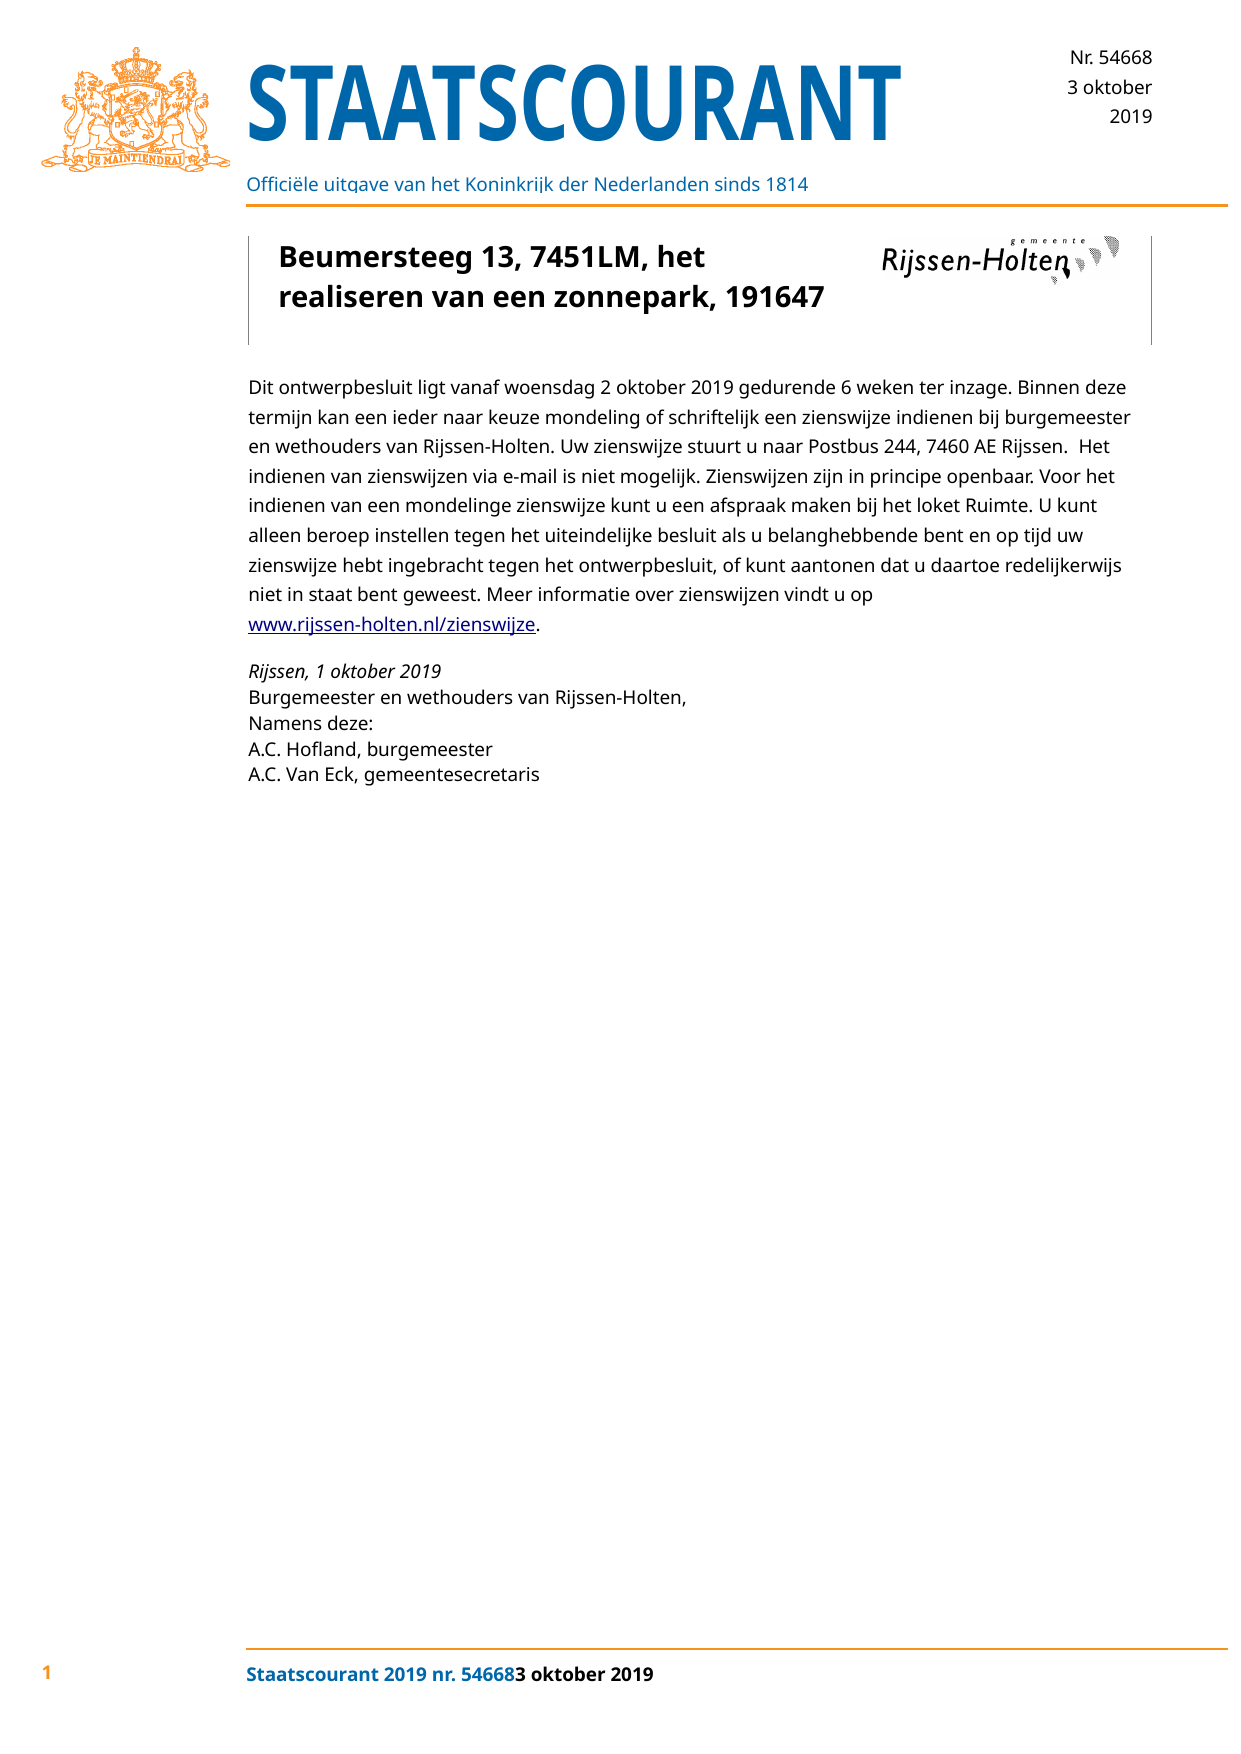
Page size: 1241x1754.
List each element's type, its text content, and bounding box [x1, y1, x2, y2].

text Burgemeester en wethouders van Rijssen-Holten, [248, 684, 1152, 710]
text Dit ontwerpbesluit ligt vanaf woensdag 2 oktober 2019 gedurende 6 weken ter inzage. Binnen deze termijn kan een ieder naar keuze mondeling of schriftelijk een zienswijze indienen bij burgemeester en wethouders van Rijssen-Holten. Uw zienswijze stuurt u naar Postbus 244, 7460 AE Rijssen. Het indienen van zienswijzen via e-mail is niet mogelijk. Zienswijzen zijn in principe openbaar. Voor het indienen van een mondelinge zienswijze kunt u een afspraak maken bij het loket Ruimte. U kunt alleen beroep instellen tegen het uiteindelijke besluit als u belanghebbende bent en op tijd uw zienswijze hebt ingebracht tegen het ontwerpbesluit, of kunt aantonen dat u daartoe redelijkerwijs niet in staat bent geweest. Meer informatie over zienswijzen vindt u op www.rijssen-holten.nl/zienswijze. [248, 374, 1152, 637]
picture [41, 47, 231, 172]
table_header [850, 236, 1151, 345]
text Namens deze: [248, 710, 1152, 736]
text Rijssen, 1 oktober 2019 [248, 659, 1152, 684]
text A.C. Van Eck, gemeentesecretaris [248, 762, 1152, 787]
text A.C. Hofland, burgemeester [248, 736, 1152, 762]
picture [882, 236, 1119, 285]
table_header Beumersteeg 13, 7451LM, het realiseren van een zonnepark, 191647 [249, 236, 850, 345]
